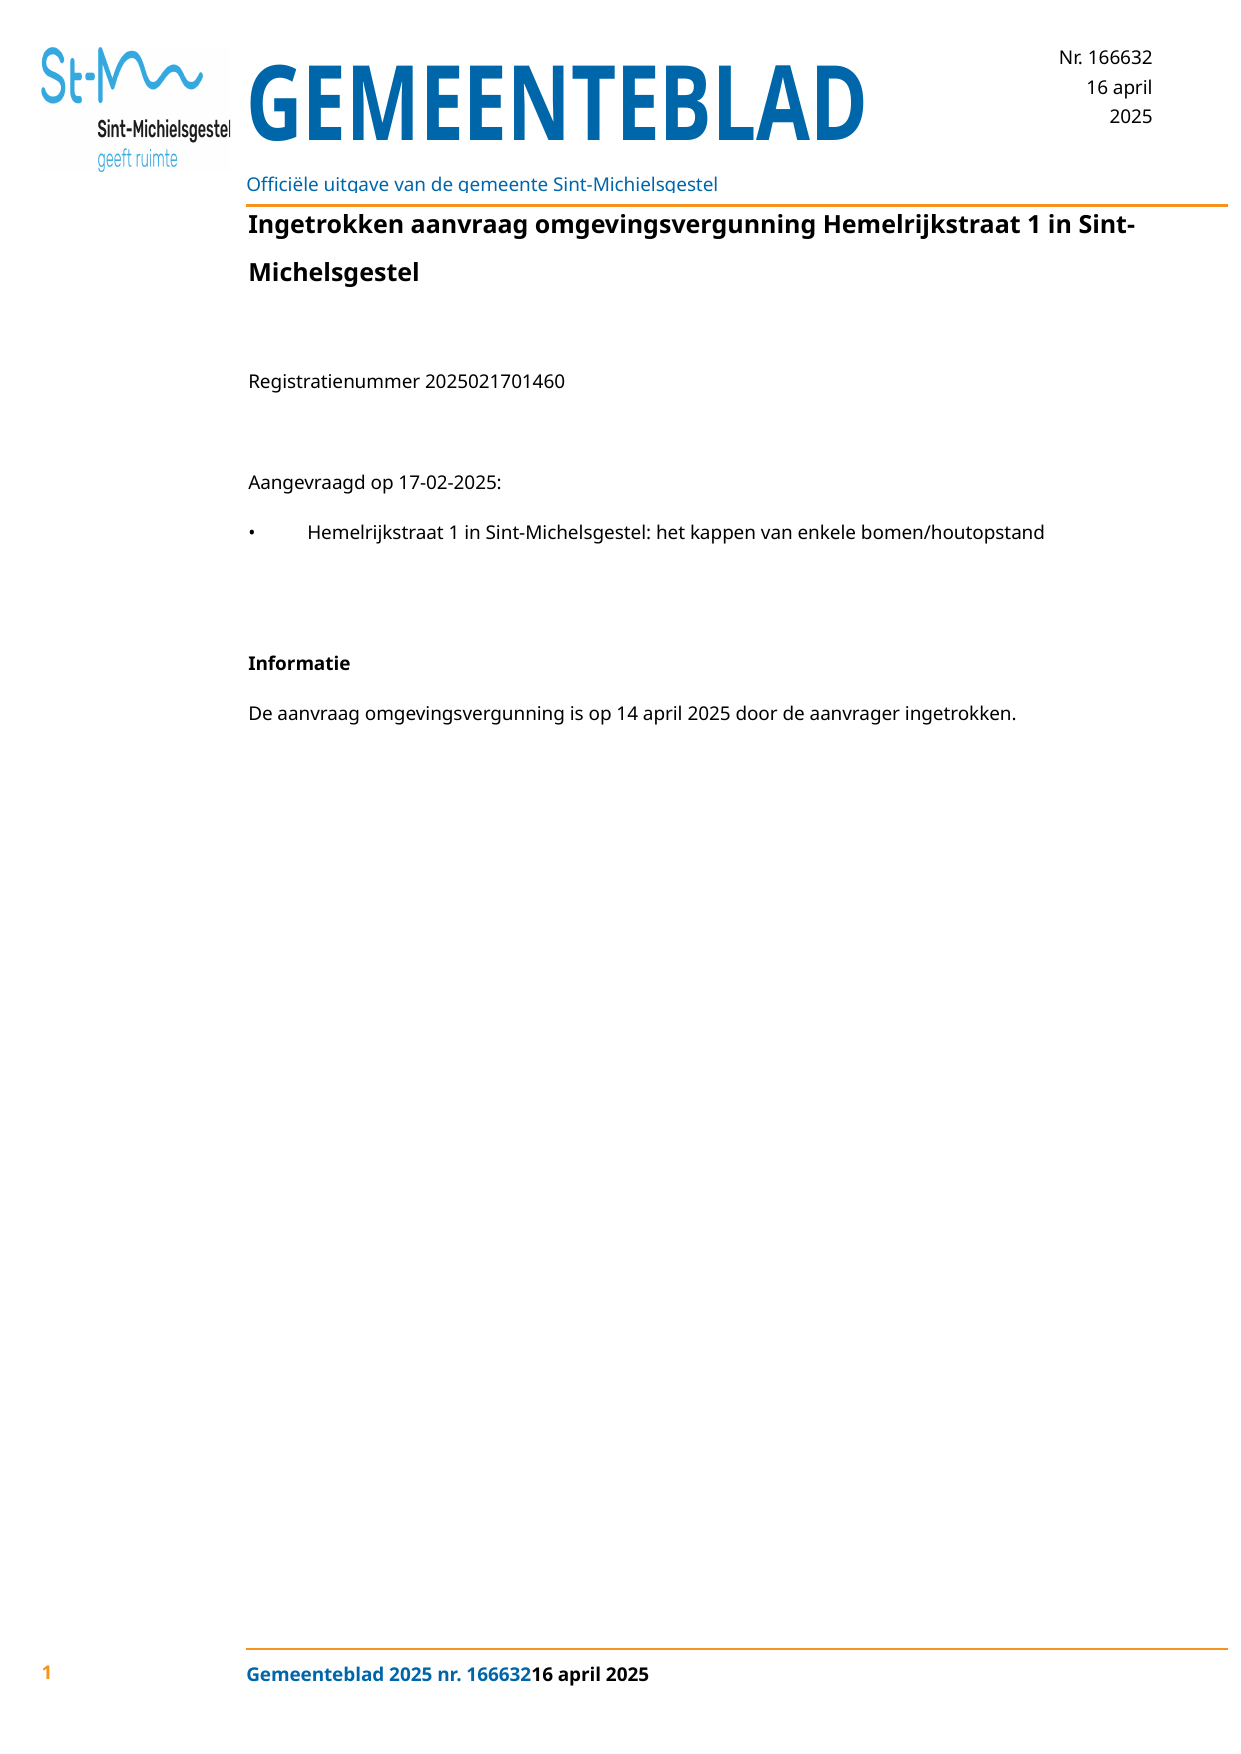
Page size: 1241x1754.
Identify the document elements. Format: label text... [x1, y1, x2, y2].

text De aanvraag omgevingsvergunning is op 14 april 2025 door de aanvrager ingetrokken. [248, 700, 1152, 726]
text Ingetrokken aanvraag omgevingsvergunning Hemelrijkstraat 1 in Sint-Michelsgestel [248, 207, 1152, 288]
list Hemelrijkstraat 1 in Sint-Michelsgestel: het kappen van enkele bomen/houtopstand [248, 519, 1152, 545]
text Aangevraagd op 17-02-2025: [248, 469, 1152, 495]
text Informatie [248, 650, 1152, 676]
text Registratienummer 2025021701460 [248, 368, 1152, 394]
picture [41, 47, 231, 172]
